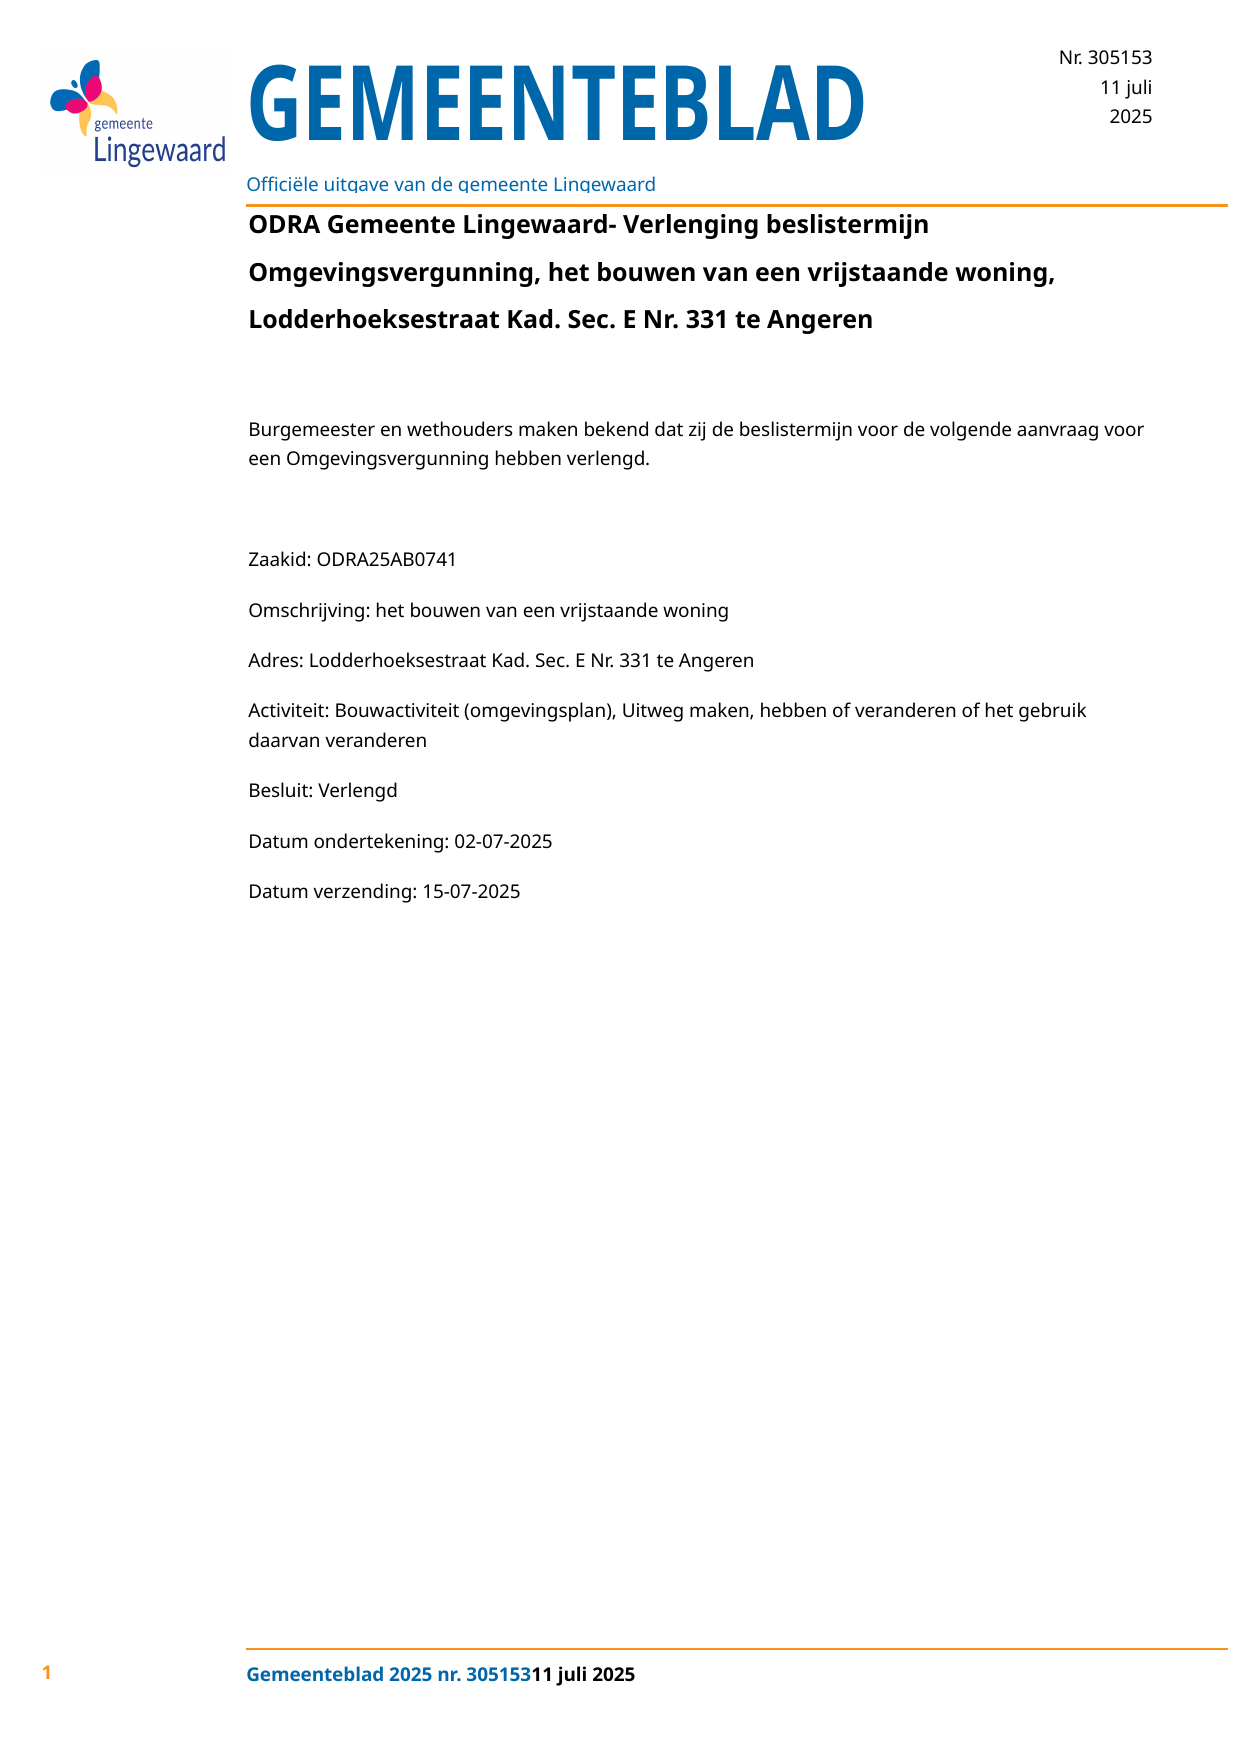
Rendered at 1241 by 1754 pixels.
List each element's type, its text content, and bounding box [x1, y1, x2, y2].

picture [41, 47, 231, 172]
text Besluit: Verlengd [248, 778, 1152, 803]
text ODRA Gemeente Lingewaard- Verlenging beslistermijn Omgevingsvergunning, het bouwen van een vrijstaande woning, Lodderhoeksestraat Kad. Sec. E Nr. 331 te Angeren [248, 207, 1152, 336]
text Datum ondertekening: 02-07-2025 [248, 828, 1152, 854]
text Adres: Lodderhoeksestraat Kad. Sec. E Nr. 331 te Angeren [248, 647, 1152, 673]
text Zaakid: ODRA25AB0741 [248, 546, 1152, 572]
text Activiteit: Bouwactiviteit (omgevingsplan), Uitweg maken, hebben of veranderen of het gebruik daarvan veranderen [248, 698, 1152, 753]
text Burgemeester en wethouders maken bekend dat zij de beslistermijn voor de volgende aanvraag voor een Omgevingsvergunning hebben verlengd. [248, 416, 1152, 471]
text Datum verzending: 15-07-2025 [248, 878, 1152, 904]
text Omschrijving: het bouwen van een vrijstaande woning [248, 597, 1152, 622]
